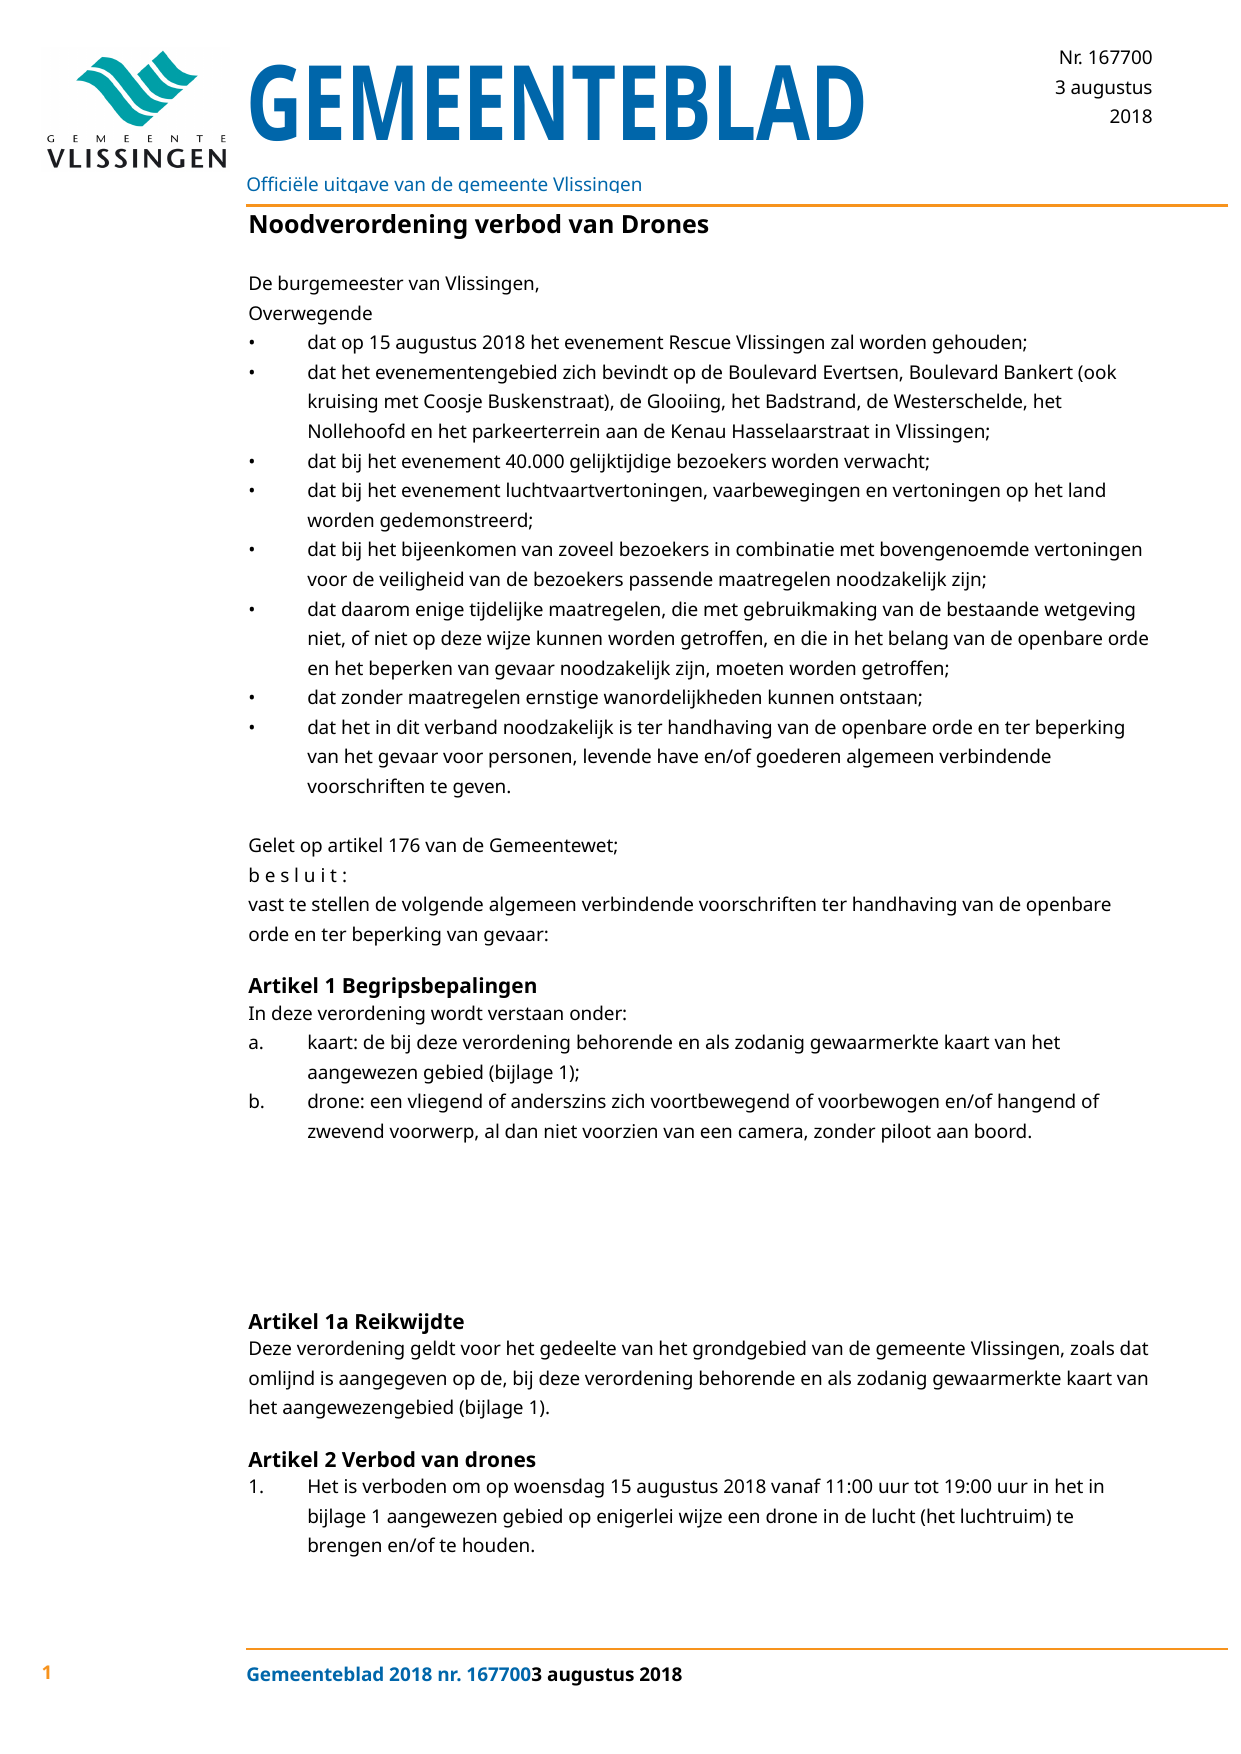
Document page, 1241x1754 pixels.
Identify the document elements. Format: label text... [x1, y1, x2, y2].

list drone: een vliegend of anderszins zich voortbewegend of voorbewogen en/of hangend of zwevend voorwerp, al dan niet voorzien van een camera, zonder piloot aan boord. [248, 1089, 1152, 1144]
text b e s l u i t : [248, 862, 1152, 888]
text Deze verordening geldt voor het gedeelte van het grondgebied van de gemeente Vlissingen, zoals dat omlijnd is aangegeven op de, bij deze verordening behorende en als zodanig gewaarmerkte kaart van het aangewezengebied (bijlage 1). [248, 1335, 1152, 1420]
list dat bij het evenement 40.000 gelijktijdige bezoekers worden verwacht; [248, 448, 1152, 473]
text Artikel 1 Begripsbepalingen [248, 972, 1152, 1000]
list dat bij het evenement luchtvaartvertoningen, vaarbewegingen en vertoningen op het land worden gedemonstreerd; [248, 477, 1152, 533]
text Noodverordening verbod van Drones [248, 207, 1152, 241]
picture [41, 47, 231, 172]
list Het is verboden om op woensdag 15 augustus 2018 vanaf 11:00 uur tot 19:00 uur in het in bijlage 1 aangewezen gebied op enigerlei wijze een drone in de lucht (het luchtruim) te brengen en/of te houden. [248, 1473, 1152, 1558]
text Artikel 1a Reikwijdte [248, 1307, 1152, 1335]
text vast te stellen de volgende algemeen verbindende voorschriften ter handhaving van de openbare orde en ter beperking van gevaar: [248, 892, 1152, 947]
text Gelet op artikel 176 van de Gemeentewet; [248, 832, 1152, 858]
list dat bij het bijeenkomen van zoveel bezoekers in combinatie met bovengenoemde vertoningen voor de veiligheid van de bezoekers passende maatregelen noodzakelijk zijn; [248, 537, 1152, 592]
text Artikel 2 Verbod van drones [248, 1445, 1152, 1473]
text De burgemeester van Vlissingen, [248, 270, 1152, 296]
list dat daarom enige tijdelijke maatregelen, die met gebruikmaking van de bestaande wetgeving niet, of niet op deze wijze kunnen worden getroffen, en die in het belang van de openbare orde en het beperken van gevaar noodzakelijk zijn, moeten worden getroffen; [248, 596, 1152, 681]
list dat het in dit verband noodzakelijk is ter handhaving van de openbare orde en ter beperking van het gevaar voor personen, levende have en/of goederen algemeen verbindende voorschriften te geven. [248, 714, 1152, 799]
text Overwegende [248, 300, 1152, 326]
list dat het evenementengebied zich bevindt op de Boulevard Evertsen, Boulevard Bankert (ook kruising met Coosje Buskenstraat), de Glooiing, het Badstrand, de Westerschelde, het Nollehoofd en het parkeerterrein aan de Kenau Hasselaarstraat in Vlissingen; [248, 359, 1152, 444]
text In deze verordening wordt verstaan onder: [248, 1000, 1152, 1026]
list dat op 15 augustus 2018 het evenement Rescue Vlissingen zal worden gehouden; [248, 329, 1152, 355]
list dat zonder maatregelen ernstige wanordelijkheden kunnen ontstaan; [248, 684, 1152, 710]
list kaart: de bij deze verordening behorende en als zodanig gewaarmerkte kaart van het aangewezen gebied (bijlage 1); [248, 1029, 1152, 1085]
